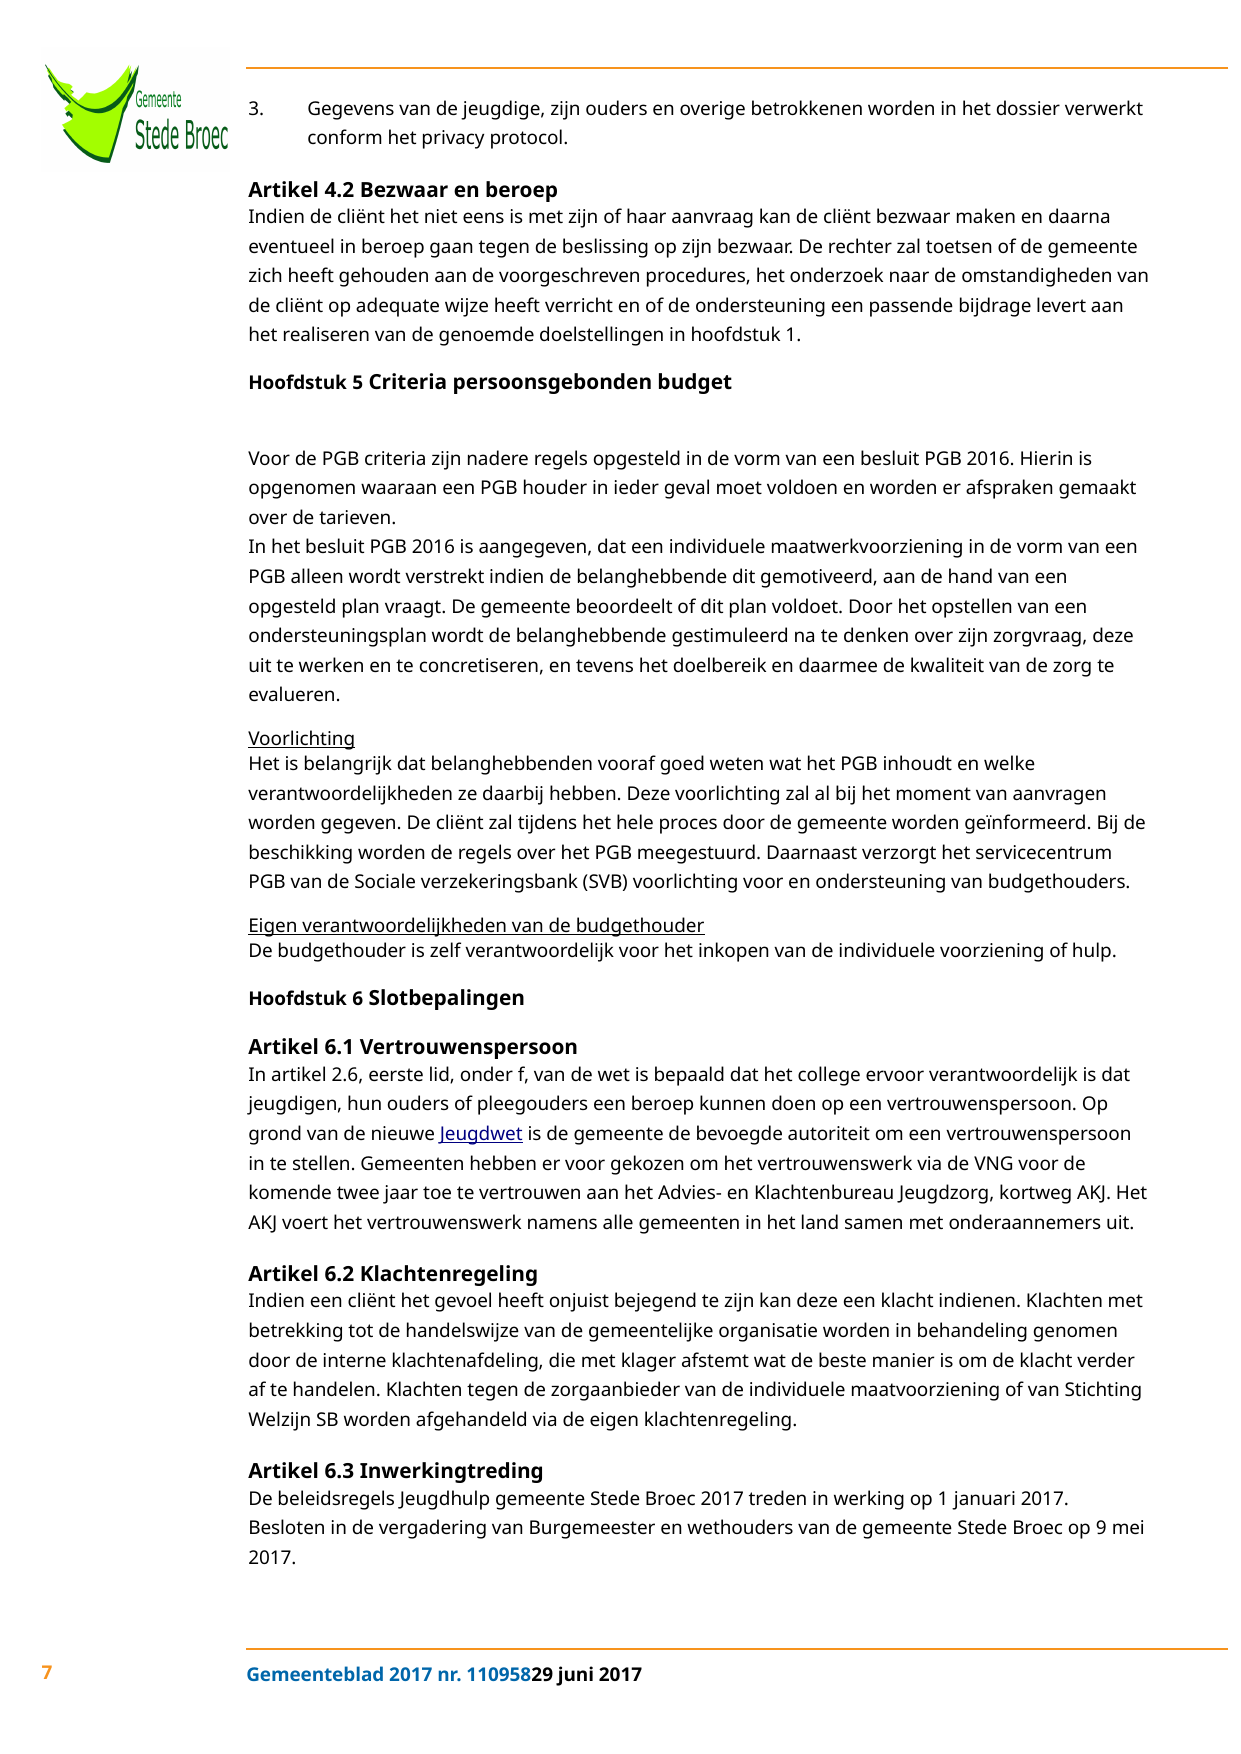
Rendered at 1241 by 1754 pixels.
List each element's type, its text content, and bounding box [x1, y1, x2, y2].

text Eigen verantwoordelijkheden van de budgethouder [248, 912, 1152, 938]
text Voor de PGB criteria zijn nadere regels opgesteld in de vorm van een besluit PGB 2016. Hierin is opgenomen waaraan een PGB houder in ieder geval moet voldoen en worden er afspraken gemaakt over de tarieven. [248, 445, 1152, 530]
text Hoofdstuk 6 Slotbepalingen [248, 983, 1152, 1012]
text In het besluit PGB 2016 is aangegeven, dat een individuele maatwerkvoorziening in de vorm van een PGB alleen wordt verstrekt indien de belanghebbende dit gemotiveerd, aan de hand van een opgesteld plan vraagt. De gemeente beoordeelt of dit plan voldoet. Door het opstellen van een ondersteuningsplan wordt de belanghebbende gestimuleerd na te denken over zijn zorgvraag, deze uit te werken en te concretiseren, en tevens het doelbereik en daarmee de kwaliteit van de zorg te evalueren. [248, 534, 1152, 707]
text De beleidsregels Jeugdhulp gemeente Stede Broec 2017 treden in werking op 1 januari 2017. [248, 1485, 1152, 1511]
text Indien een cliënt het gevoel heeft onjuist bejegend te zijn kan deze een klacht indienen. Klachten met betrekking tot de handelswijze van de gemeentelijke organisatie worden in behandeling genomen door de interne klachtenafdeling, die met klager afstemt wat de beste manier is om de klacht verder af te handelen. Klachten tegen de zorgaanbieder van de individuele maatvoorziening of van Stichting Welzijn SB worden afgehandeld via de eigen klachtenregeling. [248, 1288, 1152, 1432]
text Artikel 6.3 Inwerkingtreding [248, 1456, 1152, 1485]
text Het is belangrijk dat belanghebbenden vooraf goed weten wat het PGB inhoudt en welke verantwoordelijkheden ze daarbij hebben. Deze voorlichting zal al bij het moment van aanvragen worden gegeven. De cliënt zal tijdens het hele proces door de gemeente worden geïnformeerd. Bij de beschikking worden de regels over het PGB meegestuurd. Daarnaast verzorgt het servicecentrum PGB van de Sociale verzekeringsbank (SVB) voorlichting voor en ondersteuning van budgethouders. [248, 750, 1152, 894]
text Artikel 4.2 Bezwaar en beroep [248, 175, 1152, 203]
text Hoofdstuk 5 Criteria persoonsgebonden budget [248, 367, 1152, 396]
list Gegevens van de jeugdige, zijn ouders en overige betrokkenen worden in het dossier verwerkt conform het privacy protocol. [248, 95, 1152, 150]
text Artikel 6.1 Vertrouwenspersoon [248, 1032, 1152, 1061]
text De budgethouder is zelf verantwoordelijk voor het inkopen van de individuele voorziening of hulp. [248, 938, 1152, 963]
text Artikel 6.2 Klachtenregeling [248, 1259, 1152, 1288]
text Besloten in de vergadering van Burgemeester en wethouders van de gemeente Stede Broec op 9 mei 2017. [248, 1514, 1152, 1570]
picture [41, 47, 231, 172]
text In artikel 2.6, eerste lid, onder f, van de wet is bepaald dat het college ervoor verantwoordelijk is dat jeugdigen, hun ouders of pleegouders een beroep kunnen doen op een vertrouwenspersoon. Op grond van de nieuwe Jeugdwet is de gemeente de bevoegde autoriteit om een vertrouwenspersoon in te stellen. Gemeenten hebben er voor gekozen om het vertrouwenswerk via de VNG voor de komende twee jaar toe te vertrouwen aan het Advies- en Klachtenbureau Jeugdzorg, kortweg AKJ. Het AKJ voert het vertrouwenswerk namens alle gemeenten in het land samen met onderaannemers uit. [248, 1061, 1152, 1234]
text Indien de cliënt het niet eens is met zijn of haar aanvraag kan de cliënt bezwaar maken en daarna eventueel in beroep gaan tegen de beslissing op zijn bezwaar. De rechter zal toetsen of de gemeente zich heeft gehouden aan de voorgeschreven procedures, het onderzoek naar de omstandigheden van de cliënt op adequate wijze heeft verricht en of de ondersteuning een passende bijdrage levert aan het realiseren van de genoemde doelstellingen in hoofdstuk 1. [248, 203, 1152, 347]
text Voorlichting [248, 725, 1152, 750]
